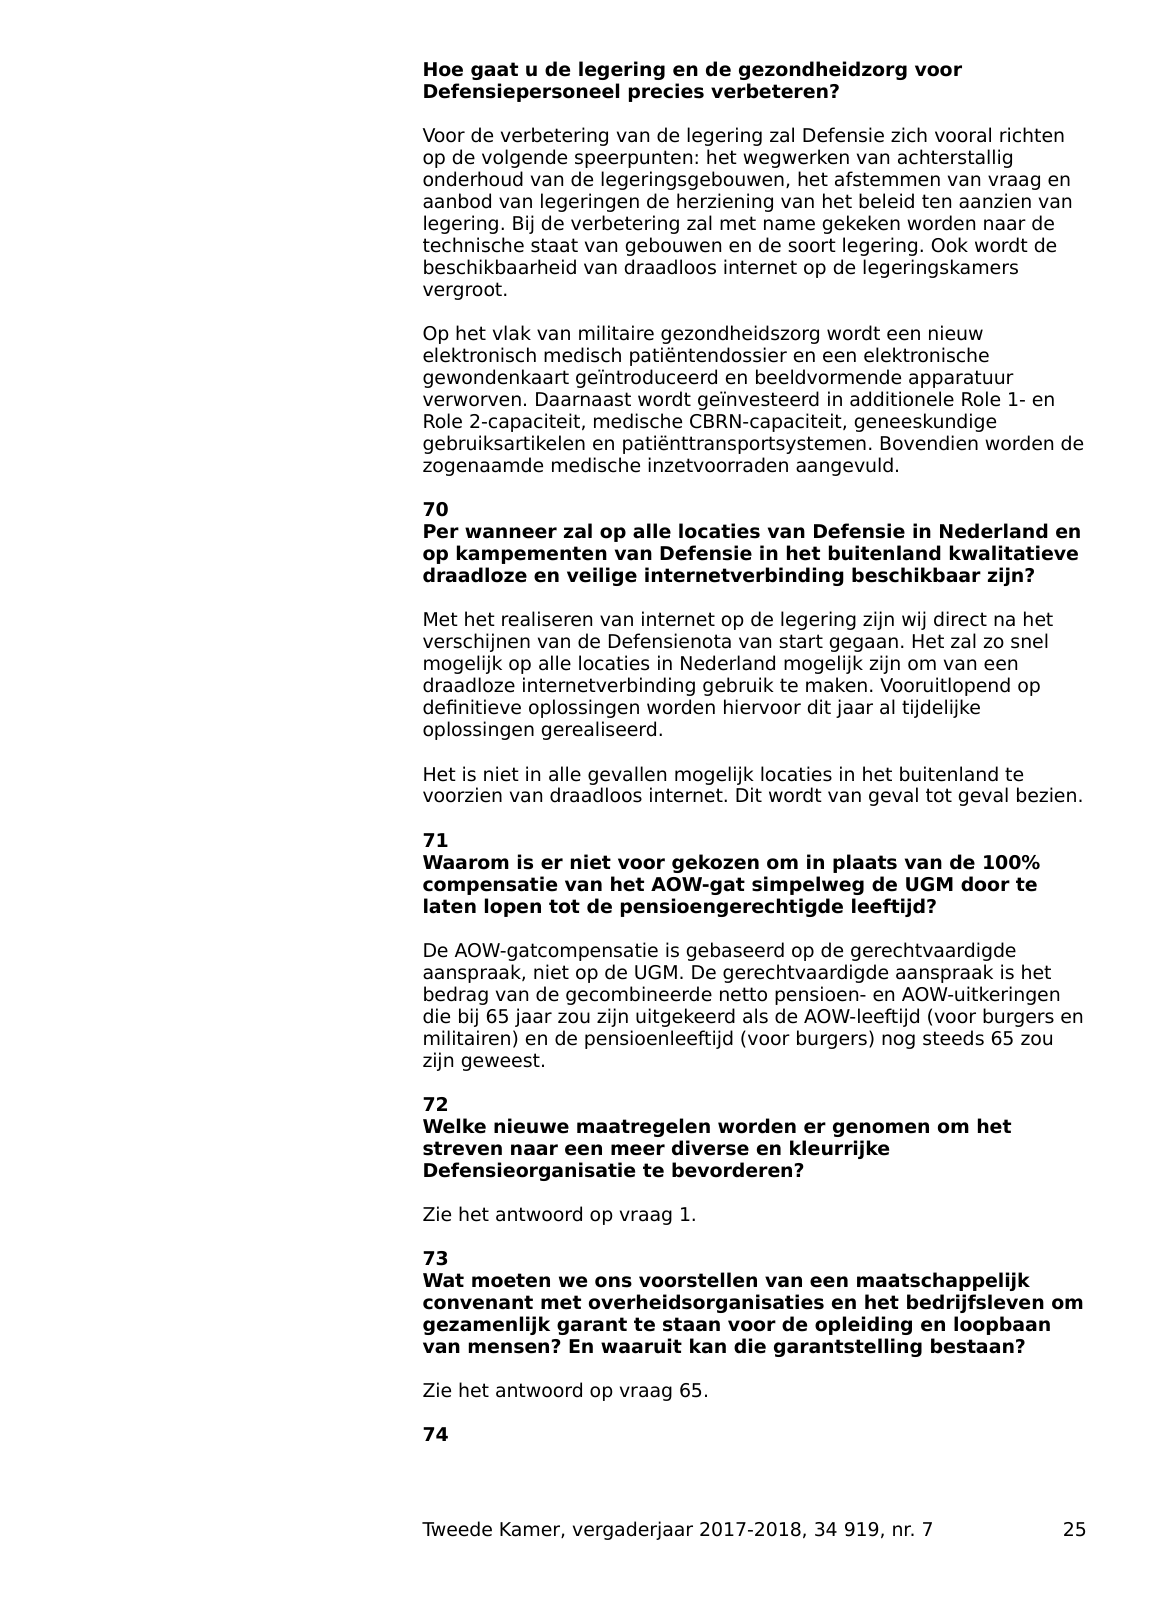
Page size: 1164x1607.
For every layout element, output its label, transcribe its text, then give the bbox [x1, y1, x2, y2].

text 72 [422, 1094, 1087, 1116]
text Met het realiseren van internet op de legering zijn wij direct na het verschijnen van de Defensienota van start gegaan. Het zal zo snel mogelijk op alle locaties in Nederland mogelijk zijn om van een draadloze internetverbinding gebruik te maken. Vooruitlopend op definitieve oplossingen worden hiervoor dit jaar al tijdelijke oplossingen gerealiseerd. [422, 609, 1087, 741]
text Zie het antwoord op vraag 1. [422, 1204, 1087, 1226]
text Op het vlak van militaire gezondheidszorg wordt een nieuw elektronisch medisch patiëntendossier en een elektronische gewondenkaart geïntroduceerd en beeldvormende apparatuur verworven. Daarnaast wordt geïnvesteerd in additionele Role 1- en Role 2-capaciteit, medische CBRN-capaciteit, geneeskundige gebruiksartikelen en patiënttransportsystemen. Bovendien worden de zogenaamde medische inzetvoorraden aangevuld. [422, 323, 1087, 477]
text 71 [422, 829, 1087, 852]
text 74 [422, 1424, 1087, 1446]
text Hoe gaat u de legering en de gezondheidzorg voor Defensiepersoneel precies verbeteren? [422, 59, 1087, 103]
text Per wanneer zal op alle locaties van Defensie in Nederland en op kampementen van Defensie in het buitenland kwalitatieve draadloze en veilige internetverbinding beschikbaar zijn? [422, 521, 1087, 587]
text Welke nieuwe maatregelen worden er genomen om het streven naar een meer diverse en kleurrijke Defensieorganisatie te bevorderen? [422, 1116, 1087, 1182]
text Waarom is er niet voor gekozen om in plaats van de 100% compensatie van het AOW-gat simpelweg de UGM door te laten lopen tot de pensioengerechtigde leeftijd? [422, 852, 1087, 917]
text De AOW-gatcompensatie is gebaseerd op de gerechtvaardigde aanspraak, niet op de UGM. De gerechtvaardigde aanspraak is het bedrag van de gecombineerde netto pensioen- en AOW-uitkeringen die bij 65 jaar zou zijn uitgekeerd als de AOW-leeftijd (voor burgers en militairen) en de pensioenleeftijd (voor burgers) nog steeds 65 zou zijn geweest. [422, 940, 1087, 1072]
text Wat moeten we ons voorstellen van een maatschappelijk convenant met overheidsorganisaties en het bedrijfsleven om gezamenlijk garant te staan voor de opleiding en loopbaan van mensen? En waaruit kan die garantstelling bestaan? [422, 1270, 1087, 1358]
text 70 [422, 499, 1087, 521]
text Voor de verbetering van de legering zal Defensie zich vooral richten op de volgende speerpunten: het wegwerken van achterstallig onderhoud van de legeringsgebouwen, het afstemmen van vraag en aanbod van legeringen de herziening van het beleid ten aanzien van legering. Bij de verbetering zal met name gekeken worden naar de technische staat van gebouwen en de soort legering. Ook wordt de beschikbaarheid van draadloos internet op de legeringskamers vergroot. [422, 125, 1087, 301]
text Het is niet in alle gevallen mogelijk locaties in het buitenland te voorzien van draadloos internet. Dit wordt van geval tot geval bezien. [422, 763, 1087, 807]
text Zie het antwoord op vraag 65. [422, 1380, 1087, 1402]
text 73 [422, 1248, 1087, 1270]
